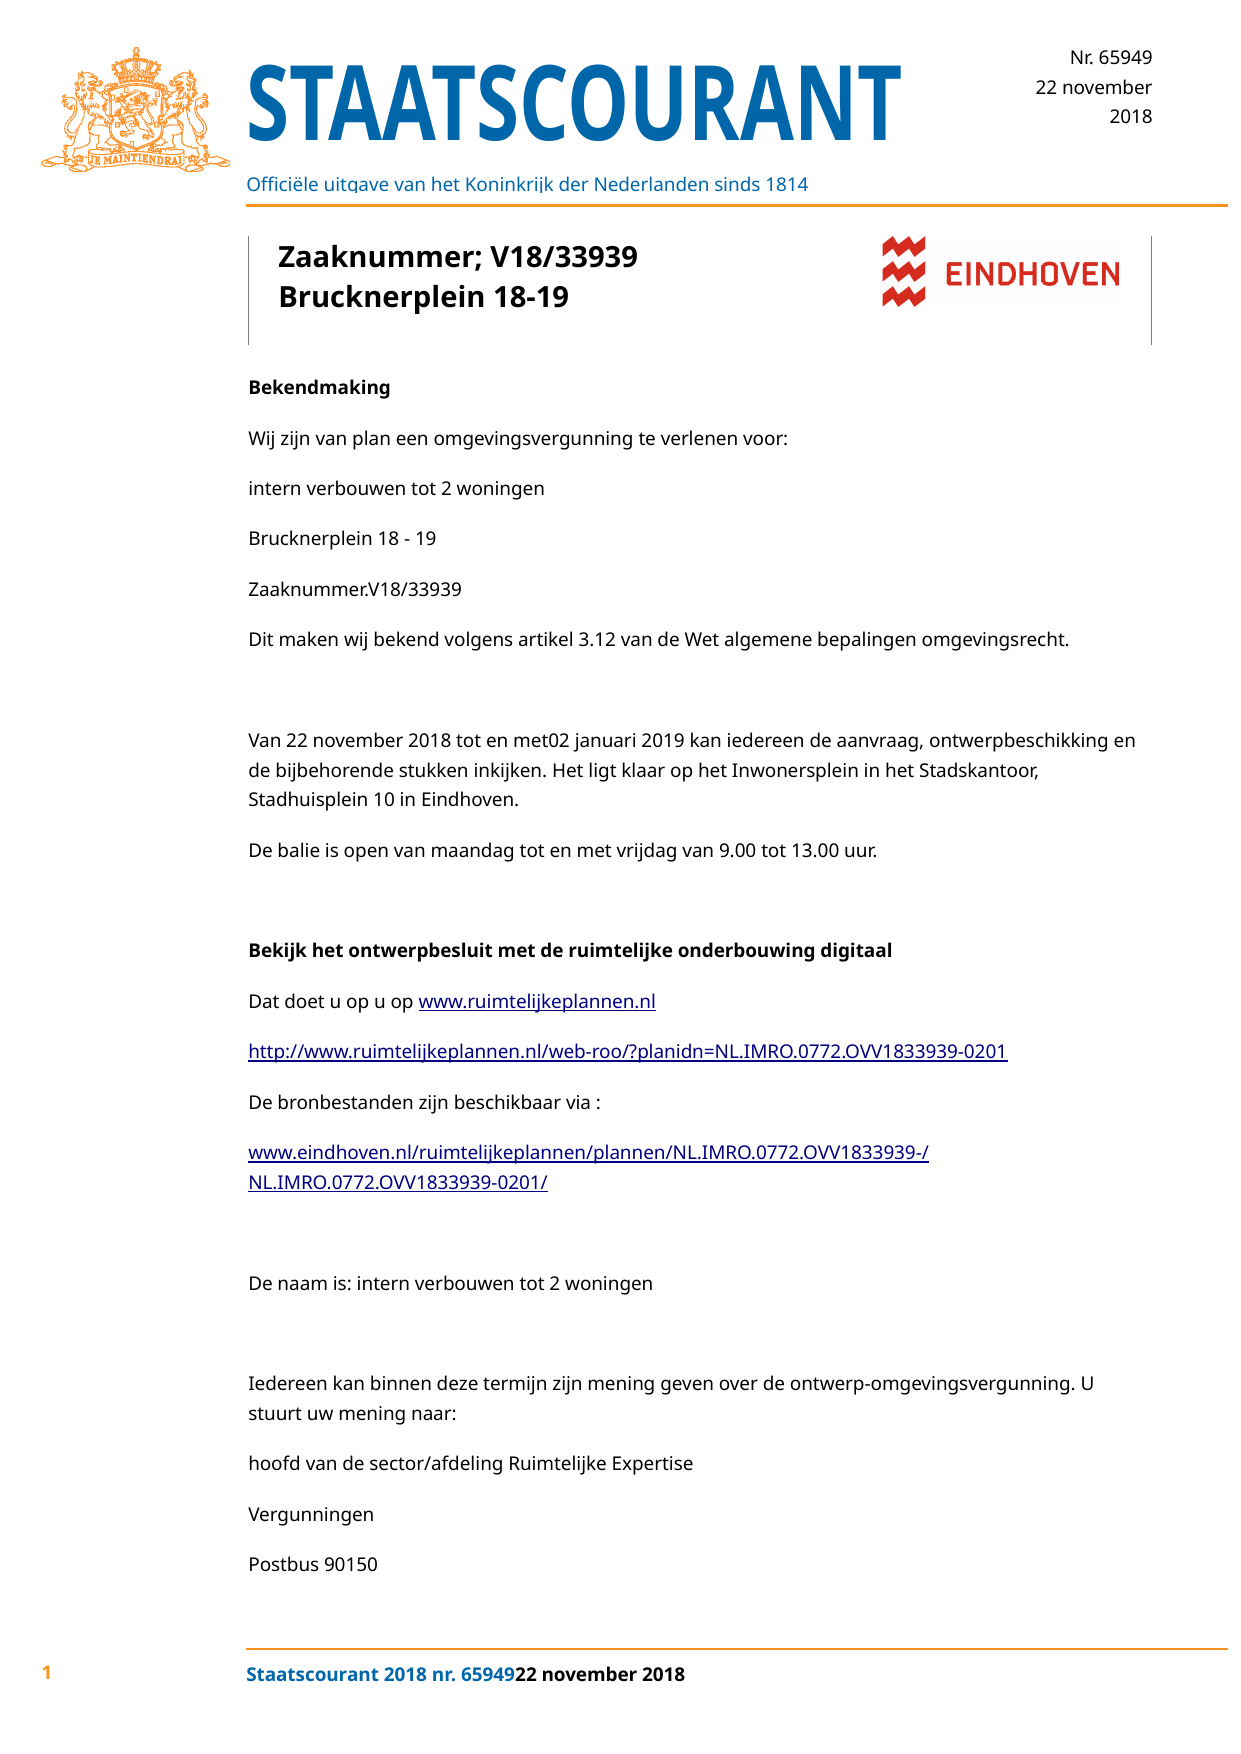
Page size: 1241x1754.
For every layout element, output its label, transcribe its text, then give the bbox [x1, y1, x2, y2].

table_header Zaaknummer; V18/33939 Brucknerplein 18-19 [249, 236, 850, 345]
table_header [850, 236, 1151, 345]
text Dit maken wij bekend volgens artikel 3.12 van de Wet algemene bepalingen omgevingsrecht. [248, 626, 1152, 652]
text Vergunningen [248, 1501, 1152, 1527]
text Bekijk het ontwerpbesluit met de ruimtelijke onderbouwing digitaal [248, 938, 1152, 963]
text Dat doet u op u op www.ruimtelijkeplannen.nl [248, 988, 1152, 1014]
picture [41, 47, 231, 172]
text De balie is open van maandag tot en met vrijdag van 9.00 tot 13.00 uur. [248, 837, 1152, 862]
picture [882, 236, 1119, 307]
text De naam is: intern verbouwen tot 2 woningen [248, 1270, 1152, 1295]
text intern verbouwen tot 2 woningen [248, 475, 1152, 501]
text Wij zijn van plan een omgevingsvergunning te verlenen voor: [248, 425, 1152, 450]
text hoofd van de sector/afdeling Ruimtelijke Expertise [248, 1451, 1152, 1476]
text Iedereen kan binnen deze termijn zijn mening geven over de ontwerp-omgevingsvergunning. U stuurt uw mening naar: [248, 1371, 1152, 1426]
text http://www.ruimtelijkeplannen.nl/web-roo/?planidn=NL.IMRO.0772.OVV1833939-0201 [248, 1038, 1152, 1064]
text Zaaknummer.V18/33939 [248, 576, 1152, 602]
text Van 22 november 2018 tot en met02 januari 2019 kan iedereen de aanvraag, ontwerpbeschikking en de bijbehorende stukken inkijken. Het ligt klaar op het Inwonersplein in het Stadskantoor, Stadhuisplein 10 in Eindhoven. [248, 727, 1152, 812]
text De bronbestanden zijn beschikbaar via : [248, 1089, 1152, 1114]
text Brucknerplein 18 - 19 [248, 526, 1152, 551]
text www.eindhoven.nl/ruimtelijkeplannen/plannen/NL.IMRO.0772.OVV1833939-/NL.IMRO.0772.OVV1833939-0201/ [248, 1139, 1152, 1194]
text Bekendmaking [248, 374, 1152, 400]
text Postbus 90150 [248, 1551, 1152, 1577]
